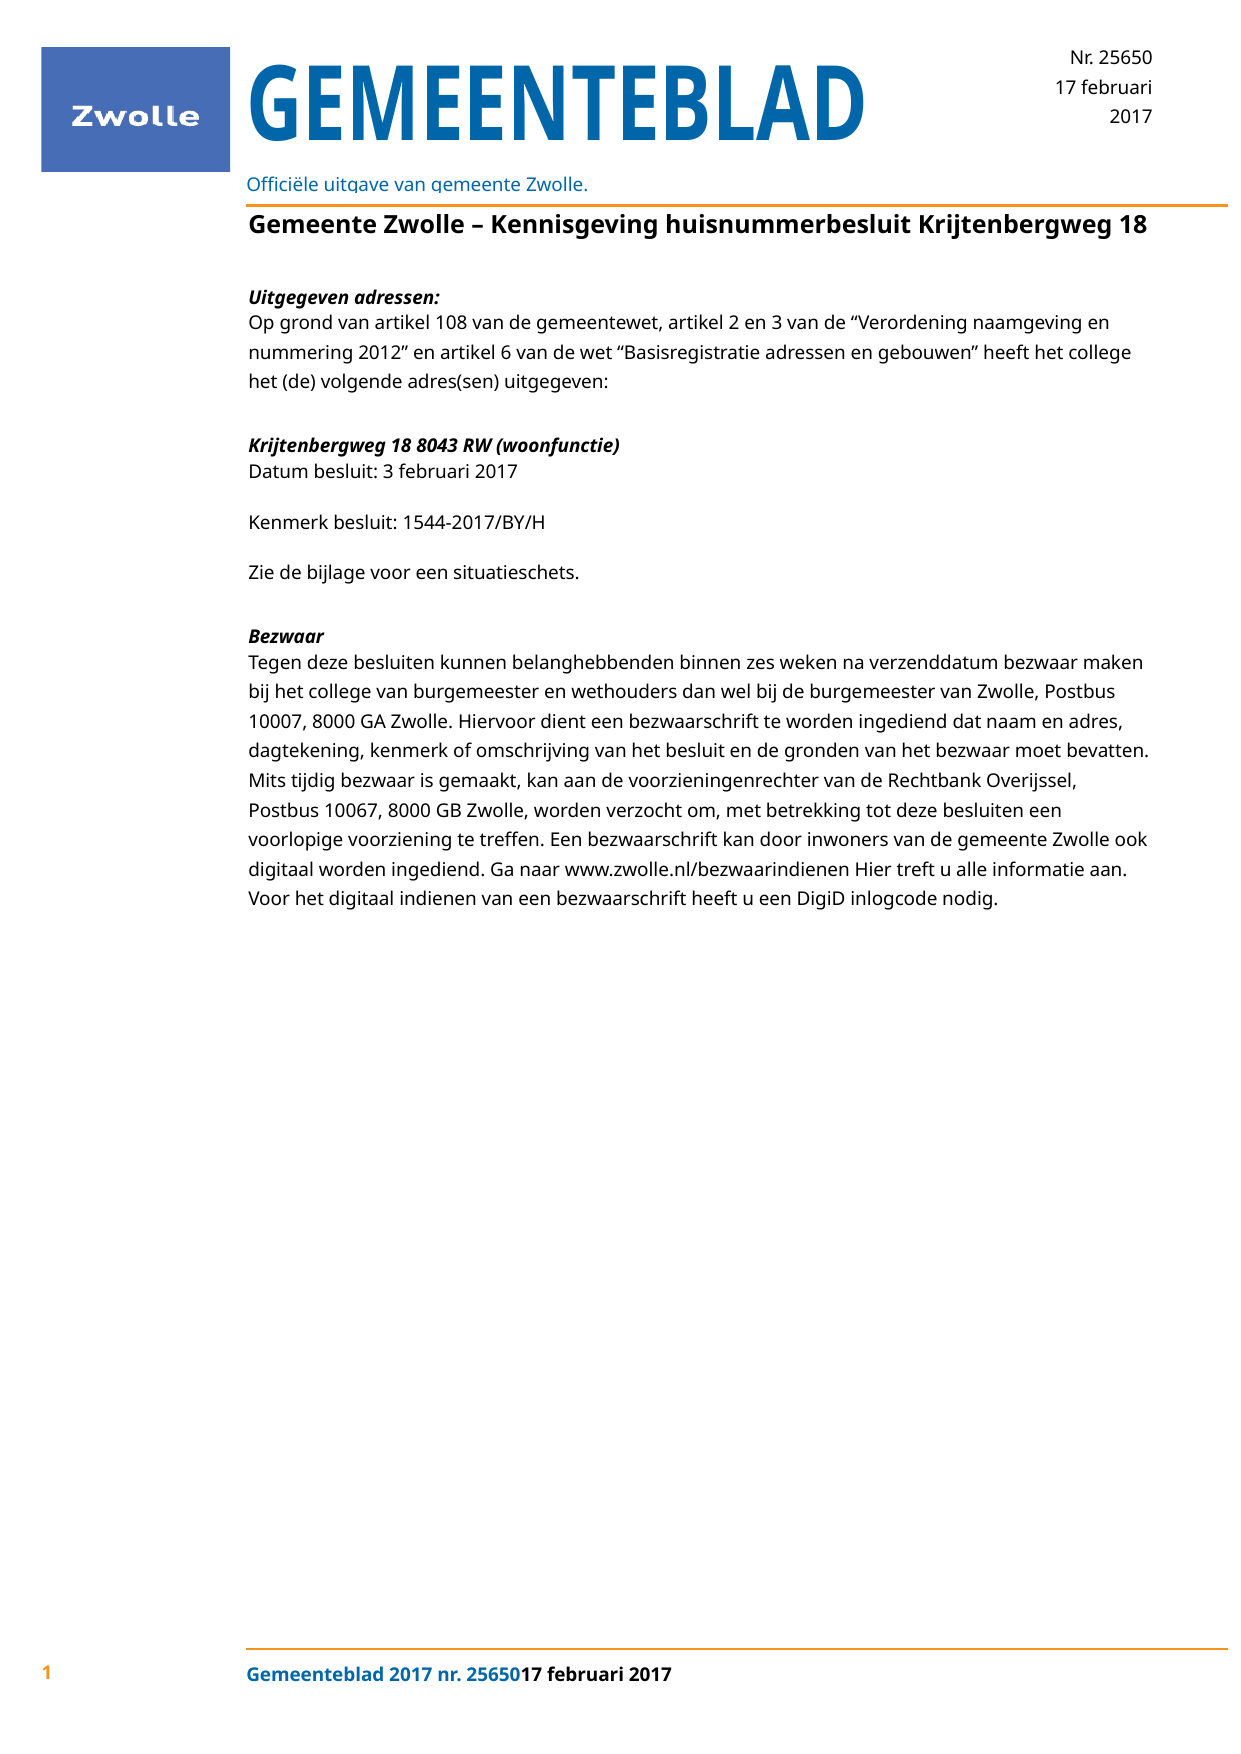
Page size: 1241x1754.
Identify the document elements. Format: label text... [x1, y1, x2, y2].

text Kenmerk besluit: 1544-2017/BY/H [248, 509, 1152, 534]
picture [41, 47, 231, 172]
text Tegen deze besluiten kunnen belanghebbenden binnen zes weken na verzenddatum bezwaar maken bij het college van burgemeester en wethouders dan wel bij de burgemeester van Zwolle, Postbus 10007, 8000 GA Zwolle. Hiervoor dient een bezwaarschrift te worden ingediend dat naam en adres, dagtekening, kenmerk of omschrijving van het besluit en de gronden van het bezwaar moet bevatten. Mits tijdig bezwaar is gemaakt, kan aan de voorzieningenrechter van de Rechtbank Overijssel, Postbus 10067, 8000 GB Zwolle, worden verzocht om, met betrekking tot deze besluiten een voorlopige voorziening te treffen. Een bezwaarschrift kan door inwoners van de gemeente Zwolle ook digitaal worden ingediend. Ga naar www.zwolle.nl/bezwaarindienen Hier treft u alle informatie aan. Voor het digitaal indienen van een bezwaarschrift heeft u een DigiD inlogcode nodig. [248, 649, 1152, 911]
text Krijtenbergweg 18 8043 RW (woonfunctie) [248, 433, 1152, 458]
text Gemeente Zwolle – Kennisgeving huisnummerbesluit Krijtenbergweg 18 [248, 207, 1152, 241]
text Op grond van artikel 108 van de gemeentewet, artikel 2 en 3 van de “Verordening naamgeving en nummering 2012” en artikel 6 van de wet “Basisregistratie adressen en gebouwen” heeft het college het (de) volgende adres(sen) uitgegeven: [248, 309, 1152, 394]
text Uitgegeven adressen: [248, 284, 1152, 309]
text Datum besluit: 3 februari 2017 [248, 458, 1152, 484]
text Bezwaar [248, 623, 1152, 649]
text Zie de bijlage voor een situatieschets. [248, 559, 1152, 585]
